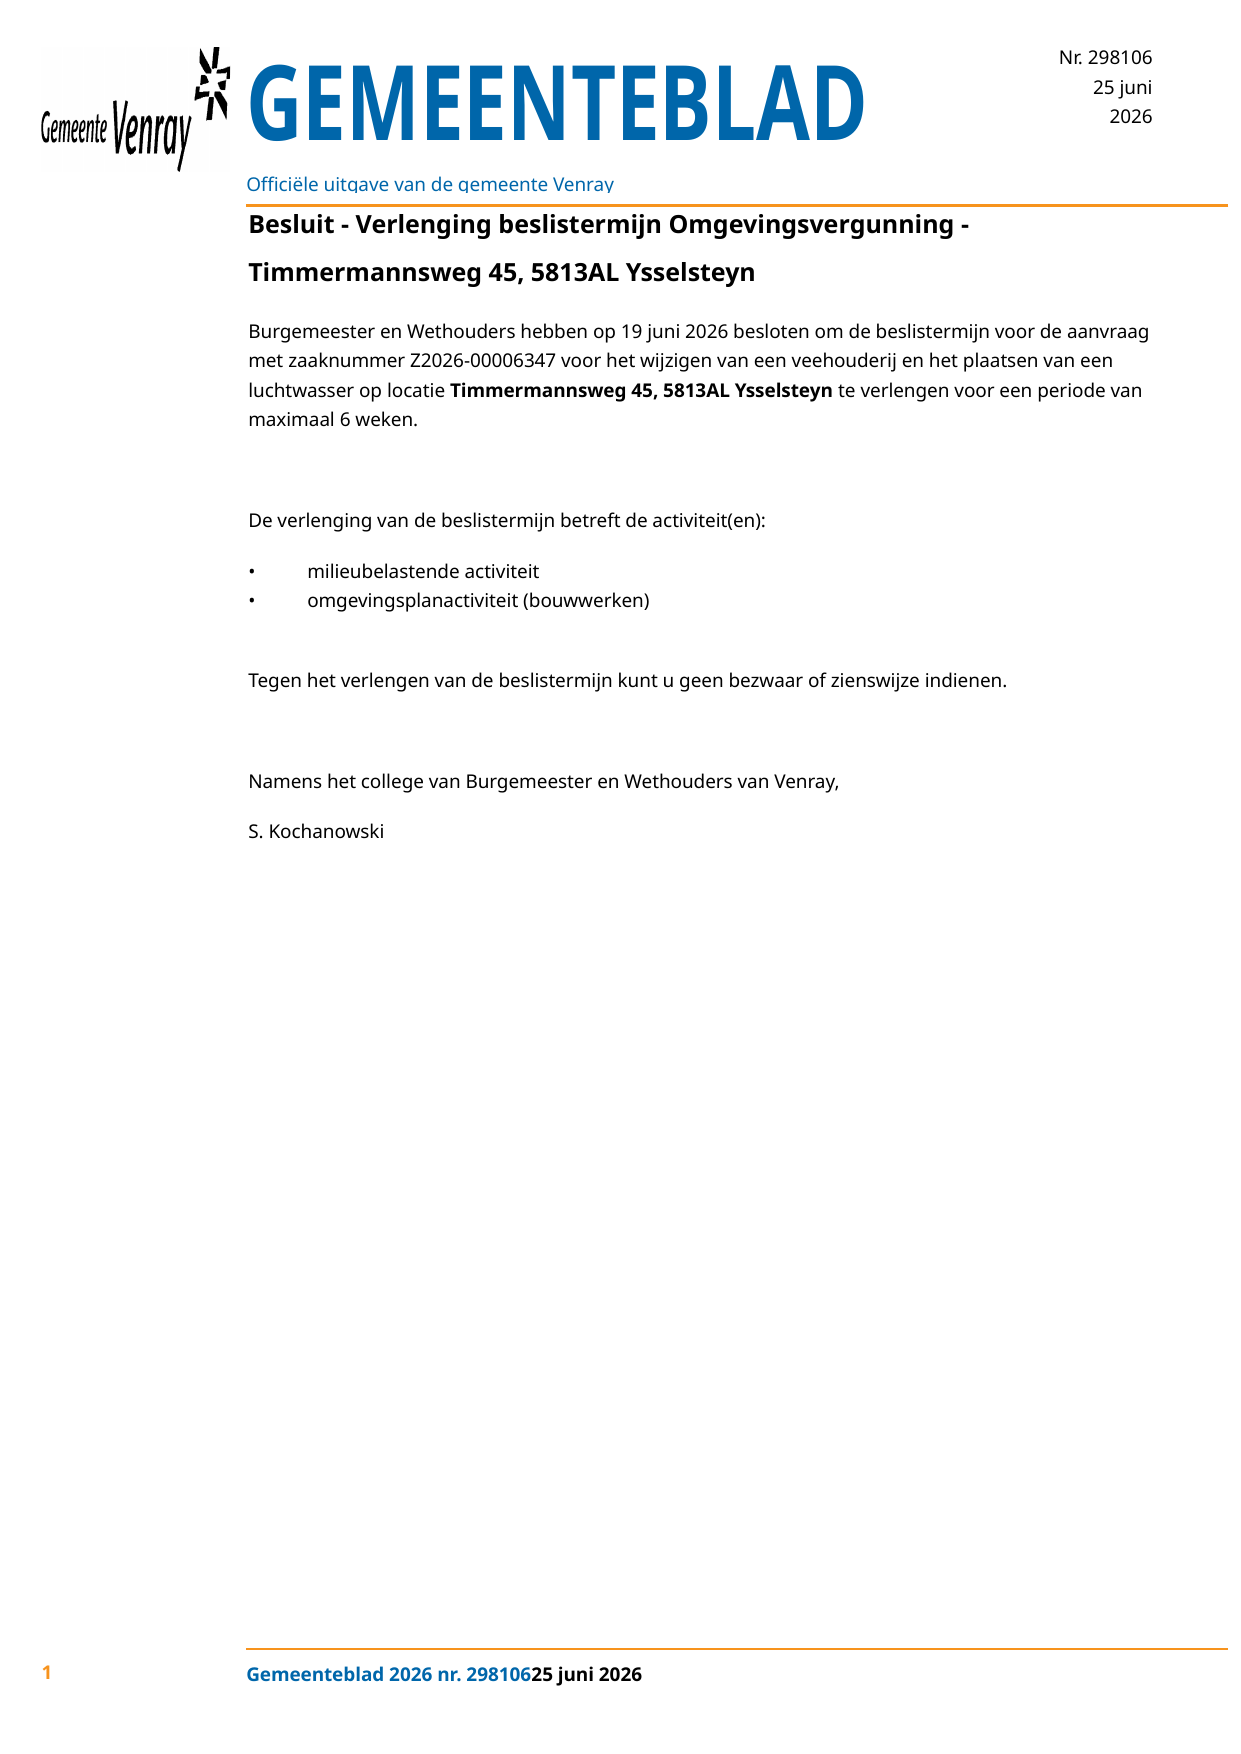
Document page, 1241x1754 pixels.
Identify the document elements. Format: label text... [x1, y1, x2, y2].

text De verlenging van de beslistermijn betreft de activiteit(en): [248, 507, 1152, 533]
text Burgemeester en Wethouders hebben op 19 juni 2026 besloten om de beslistermijn voor de aanvraag met zaaknummer Z2026-00006347 voor het wijzigen van een veehouderij en het plaatsen van een luchtwasser op locatie Timmermannsweg 45, 5813AL Ysselsteyn te verlengen voor een periode van maximaal 6 weken. [248, 318, 1152, 432]
text Namens het college van Burgemeester en Wethouders van Venray, [248, 768, 1152, 794]
text Besluit - Verlenging beslistermijn Omgevingsvergunning - Timmermannsweg 45, 5813AL Ysselsteyn [248, 207, 1152, 288]
text S. Kochanowski [248, 819, 1152, 844]
picture [41, 47, 231, 172]
list omgevingsplanactiviteit (bouwwerken) [248, 587, 1152, 613]
text Tegen het verlengen van de beslistermijn kunt u geen bezwaar of zienswijze indienen. [248, 667, 1152, 693]
list milieubelastende activiteit [248, 558, 1152, 584]
